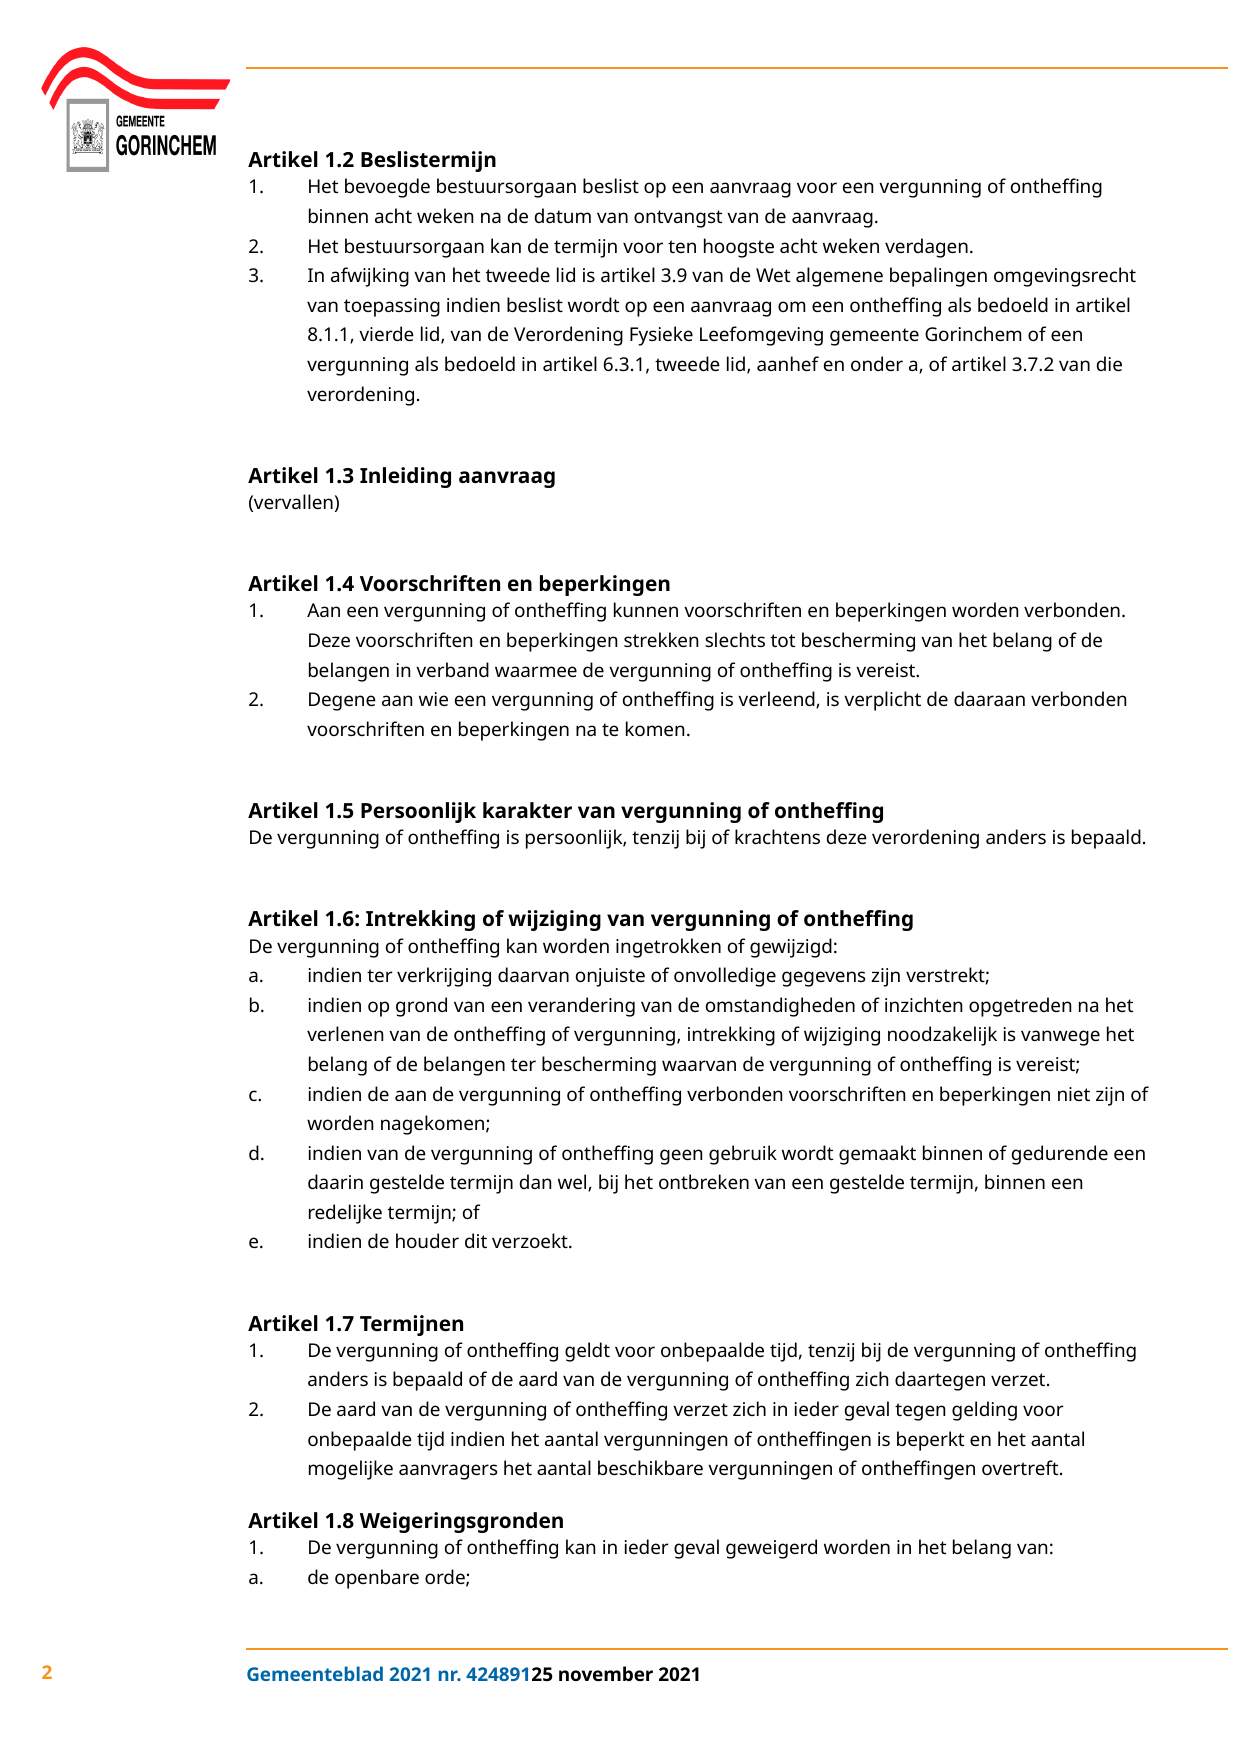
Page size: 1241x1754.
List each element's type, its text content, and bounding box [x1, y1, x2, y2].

text De vergunning of ontheffing is persoonlijk, tenzij bij of krachtens deze verordening anders is bepaald. [248, 824, 1152, 850]
text (vervallen) [248, 489, 1152, 515]
text Artikel 1.6: Intrekking of wijziging van vergunning of ontheffing [248, 904, 1152, 933]
text Artikel 1.8 Weigeringsgronden [248, 1506, 1152, 1534]
text Artikel 1.2 Beslistermijn [248, 145, 1152, 174]
list indien van de vergunning of ontheffing geen gebruik wordt gemaakt binnen of gedurende een daarin gestelde termijn dan wel, bij het ontbreken van een gestelde termijn, binnen een redelijke termijn; of [248, 1140, 1152, 1225]
list Het bevoegde bestuursorgaan beslist op een aanvraag voor een vergunning of ontheffing binnen acht weken na de datum van ontvangst van de aanvraag. [248, 174, 1152, 229]
list indien ter verkrijging daarvan onjuiste of onvolledige gegevens zijn verstrekt; [248, 962, 1152, 988]
text Artikel 1.5 Persoonlijk karakter van vergunning of ontheffing [248, 796, 1152, 824]
text Artikel 1.3 Inleiding aanvraag [248, 461, 1152, 489]
list Aan een vergunning of ontheffing kunnen voorschriften en beperkingen worden verbonden. Deze voorschriften en beperkingen strekken slechts tot bescherming van het belang of de belangen in verband waarmee de vergunning of ontheffing is vereist. [248, 598, 1152, 682]
list Degene aan wie een vergunning of ontheffing is verleend, is verplicht de daaraan verbonden voorschriften en beperkingen na te komen. [248, 686, 1152, 742]
text De vergunning of ontheffing kan worden ingetrokken of gewijzigd: [248, 933, 1152, 958]
list De aard van de vergunning of ontheffing verzet zich in ieder geval tegen gelding voor onbepaalde tijd indien het aantal vergunningen of ontheffingen is beperkt en het aantal mogelijke aanvragers het aantal beschikbare vergunningen of ontheffingen overtreft. [248, 1396, 1152, 1481]
list indien de houder dit verzoekt. [248, 1229, 1152, 1254]
text Artikel 1.4 Voorschriften en beperkingen [248, 569, 1152, 598]
list De vergunning of ontheffing kan in ieder geval geweigerd worden in het belang van: [248, 1534, 1152, 1560]
list De vergunning of ontheffing geldt voor onbepaalde tijd, tenzij bij de vergunning of ontheffing anders is bepaald of de aard van de vergunning of ontheffing zich daartegen verzet. [248, 1337, 1152, 1392]
list indien op grond van een verandering van de omstandigheden of inzichten opgetreden na het verlenen van de ontheffing of vergunning, intrekking of wijziging noodzakelijk is vanwege het belang of de belangen ter bescherming waarvan de vergunning of ontheffing is vereist; [248, 992, 1152, 1077]
list In afwijking van het tweede lid is artikel 3.9 van de Wet algemene bepalingen omgevingsrecht van toepassing indien beslist wordt op een aanvraag om een ontheffing als bedoeld in artikel 8.1.1, vierde lid, van de Verordening Fysieke Leefomgeving gemeente Gorinchem of een vergunning als bedoeld in artikel 6.3.1, tweede lid, aanhef en onder a, of artikel 3.7.2 van die verordening. [248, 262, 1152, 406]
list de openbare orde; [248, 1564, 1152, 1589]
list indien de aan de vergunning of ontheffing verbonden voorschriften en beperkingen niet zijn of worden nagekomen; [248, 1081, 1152, 1136]
text Artikel 1.7 Termijnen [248, 1309, 1152, 1337]
picture [41, 47, 231, 172]
list Het bestuursorgaan kan de termijn voor ten hoogste acht weken verdagen. [248, 233, 1152, 258]
